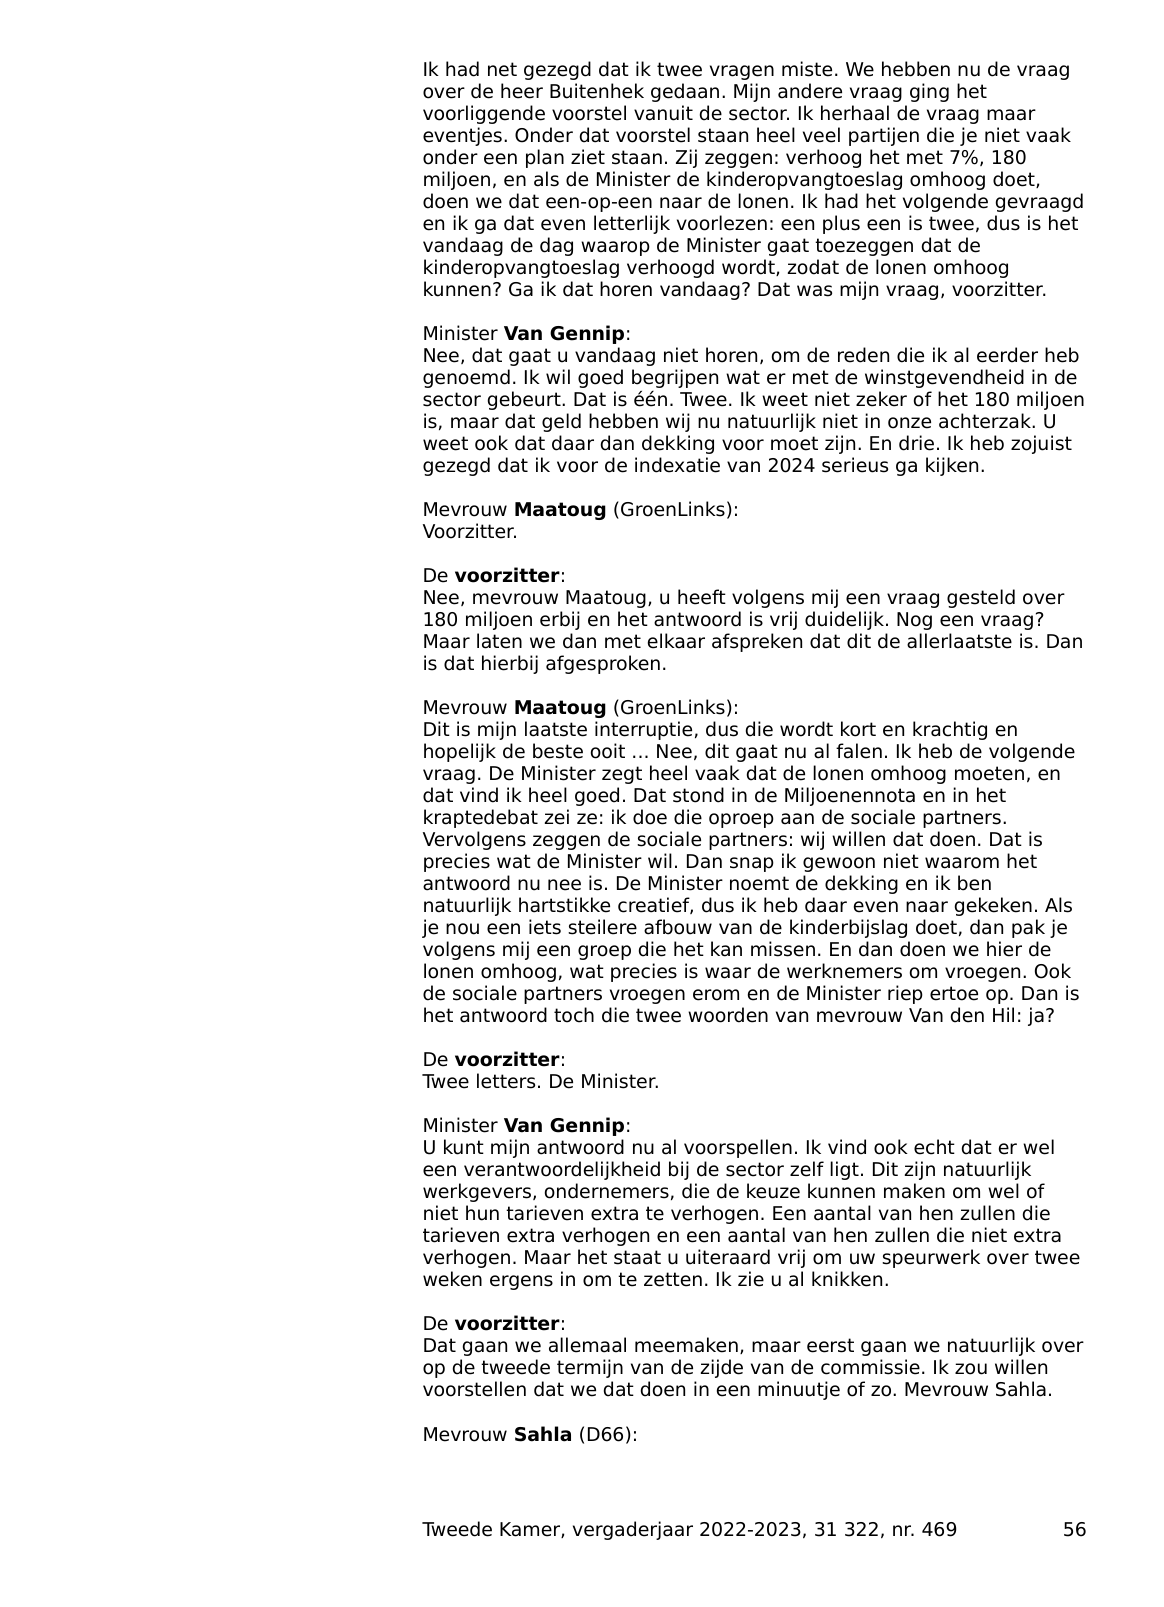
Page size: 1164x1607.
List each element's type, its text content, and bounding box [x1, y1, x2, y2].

text Nee, mevrouw Maatoug, u heeft volgens mij een vraag gesteld over 180 miljoen erbij en het antwoord is vrij duidelijk. Nog een vraag? Maar laten we dan met elkaar afspreken dat dit de allerlaatste is. Dan is dat hierbij afgesproken. [422, 587, 1087, 675]
text Mevrouw Sahla (D66): [422, 1423, 1087, 1445]
text Nee, dat gaat u vandaag niet horen, om de reden die ik al eerder heb genoemd. Ik wil goed begrijpen wat er met de winstgevendheid in de sector gebeurt. Dat is één. Twee. Ik weet niet zeker of het 180 miljoen is, maar dat geld hebben wij nu natuurlijk niet in onze achterzak. U weet ook dat daar dan dekking voor moet zijn. En drie. Ik heb zojuist gezegd dat ik voor de indexatie van 2024 serieus ga kijken. [422, 345, 1087, 477]
text Minister Van Gennip: [422, 1115, 1087, 1137]
text Twee letters. De Minister. [422, 1071, 1087, 1093]
text De voorzitter: [422, 1049, 1087, 1071]
text Dit is mijn laatste interruptie, dus die wordt kort en krachtig en hopelijk de beste ooit ... Nee, dit gaat nu al falen. Ik heb de volgende vraag. De Minister zegt heel vaak dat de lonen omhoog moeten, en dat vind ik heel goed. Dat stond in de Miljoenennota en in het kraptedebat zei ze: ik doe die oproep aan de sociale partners. Vervolgens zeggen de sociale partners: wij willen dat doen. Dat is precies wat de Minister wil. Dan snap ik gewoon niet waarom het antwoord nu nee is. De Minister noemt de dekking en ik ben natuurlijk hartstikke creatief, dus ik heb daar even naar gekeken. Als je nou een iets steilere afbouw van de kinderbijslag doet, dan pak je volgens mij een groep die het kan missen. En dan doen we hier de lonen omhoog, wat precies is waar de werknemers om vroegen. Ook de sociale partners vroegen erom en de Minister riep ertoe op. Dan is het antwoord toch die twee woorden van mevrouw Van den Hil: ja? [422, 719, 1087, 1027]
text Voorzitter. [422, 521, 1087, 543]
text De voorzitter: [422, 1313, 1087, 1335]
text U kunt mijn antwoord nu al voorspellen. Ik vind ook echt dat er wel een verantwoordelijkheid bij de sector zelf ligt. Dit zijn natuurlijk werkgevers, ondernemers, die de keuze kunnen maken om wel of niet hun tarieven extra te verhogen. Een aantal van hen zullen die tarieven extra verhogen en een aantal van hen zullen die niet extra verhogen. Maar het staat u uiteraard vrij om uw speurwerk over twee weken ergens in om te zetten. Ik zie u al knikken. [422, 1137, 1087, 1291]
text Dat gaan we allemaal meemaken, maar eerst gaan we natuurlijk over op de tweede termijn van de zijde van de commissie. Ik zou willen voorstellen dat we dat doen in een minuutje of zo. Mevrouw Sahla. [422, 1335, 1087, 1401]
text Ik had net gezegd dat ik twee vragen miste. We hebben nu de vraag over de heer Buitenhek gedaan. Mijn andere vraag ging het voorliggende voorstel vanuit de sector. Ik herhaal de vraag maar eventjes. Onder dat voorstel staan heel veel partijen die je niet vaak onder een plan ziet staan. Zij zeggen: verhoog het met 7%, 180 miljoen, en als de Minister de kinderopvangtoeslag omhoog doet, doen we dat een-op-een naar de lonen. Ik had het volgende gevraagd en ik ga dat even letterlijk voorlezen: een plus een is twee, dus is het vandaag de dag waarop de Minister gaat toezeggen dat de kinderopvangtoeslag verhoogd wordt, zodat de lonen omhoog kunnen? Ga ik dat horen vandaag? Dat was mijn vraag, voorzitter. [422, 59, 1087, 301]
text Mevrouw Maatoug (GroenLinks): [422, 499, 1087, 521]
text Mevrouw Maatoug (GroenLinks): [422, 697, 1087, 719]
text De voorzitter: [422, 565, 1087, 587]
text Minister Van Gennip: [422, 323, 1087, 345]
